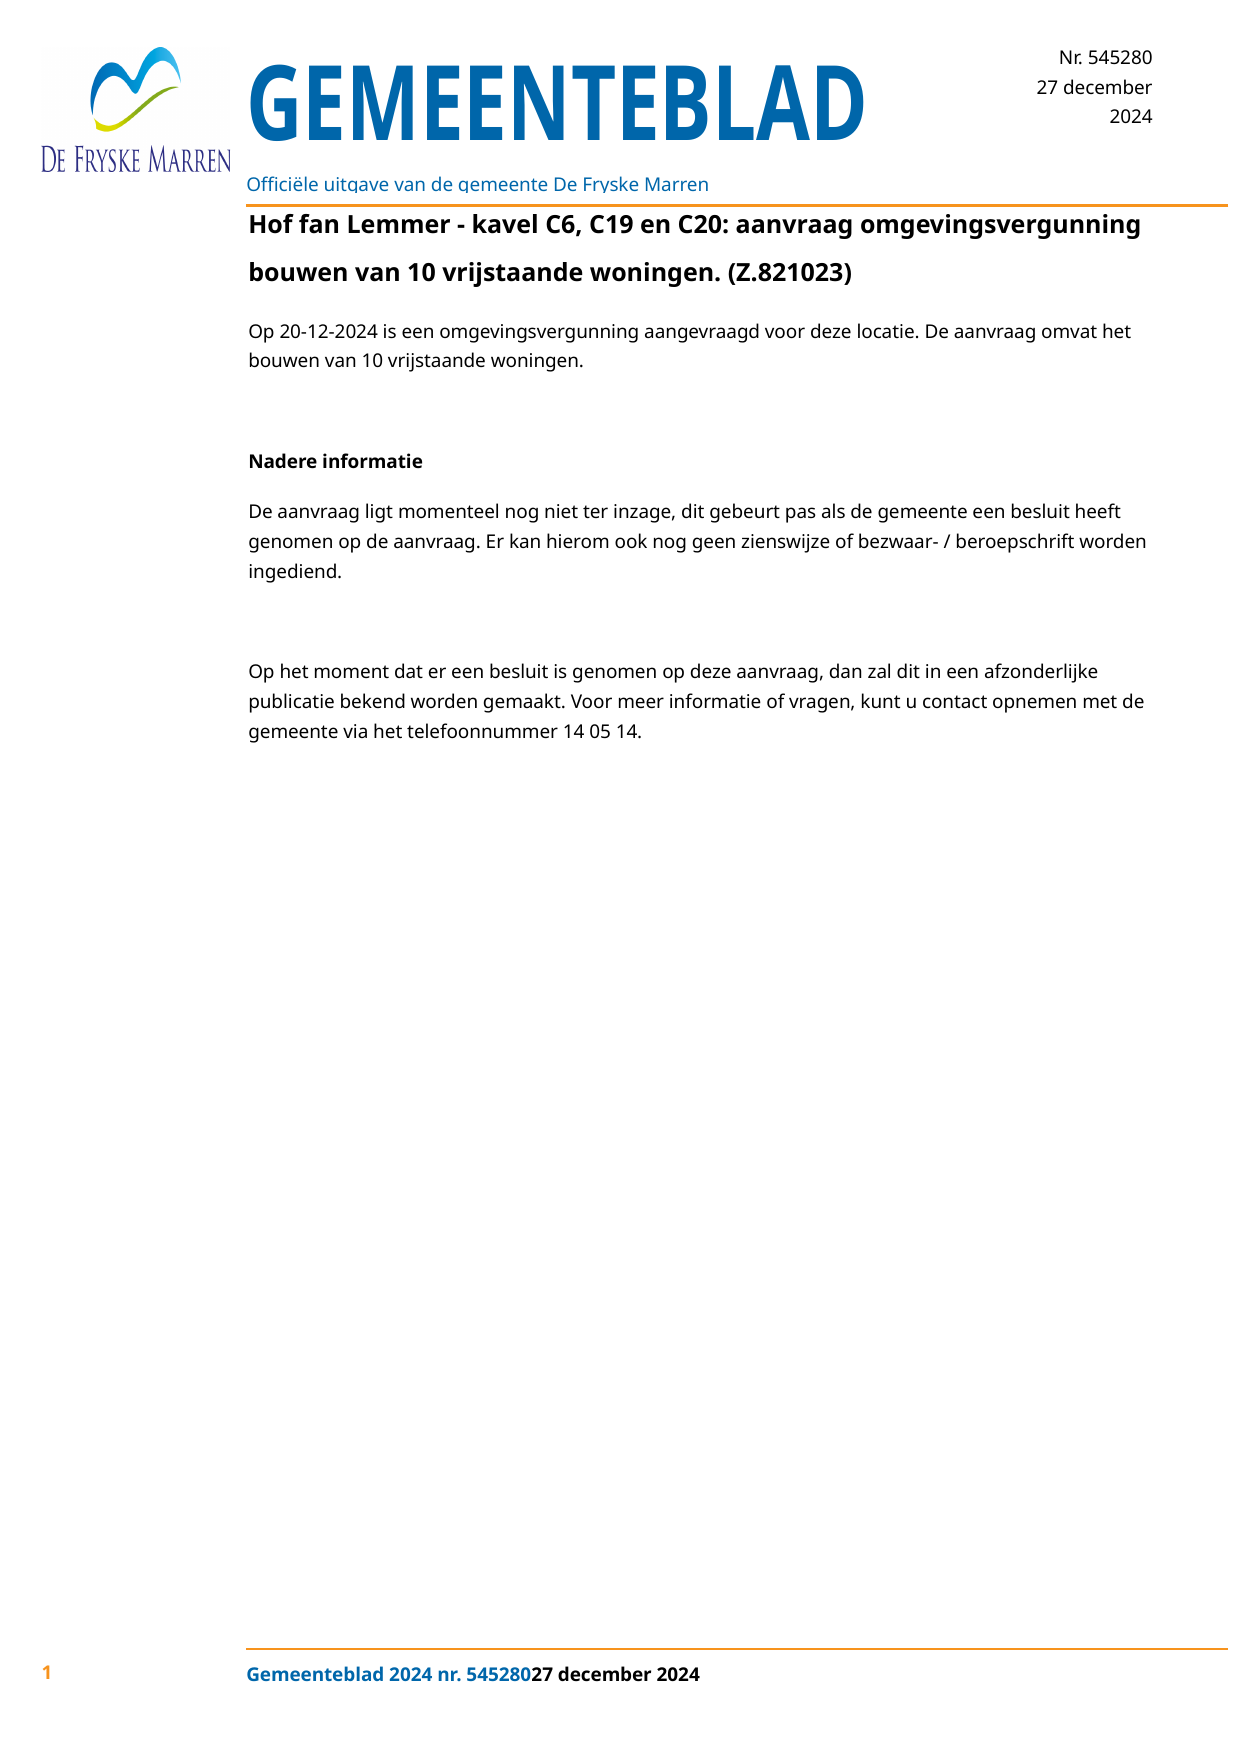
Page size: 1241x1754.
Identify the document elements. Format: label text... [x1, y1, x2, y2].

text Op 20-12-2024 is een omgevingsvergunning aangevraagd voor deze locatie. De aanvraag omvat het bouwen van 10 vrijstaande woningen. [248, 318, 1152, 373]
picture [41, 47, 231, 172]
text Op het moment dat er een besluit is genomen op deze aanvraag, dan zal dit in een afzonderlijke publicatie bekend worden gemaakt. Voor meer informatie of vragen, kunt u contact opnemen met de gemeente via het telefoonnummer 14 05 14. [248, 659, 1152, 744]
text Nadere informatie [248, 448, 1152, 474]
text De aanvraag ligt momenteel nog niet ter inzage, dit gebeurt pas als de gemeente een besluit heeft genomen op de aanvraag. Er kan hierom ook nog geen zienswijze of bezwaar- / beroepschrift worden ingediend. [248, 499, 1152, 584]
text Hof fan Lemmer - kavel C6, C19 en C20: aanvraag omgevingsvergunning bouwen van 10 vrijstaande woningen. (Z.821023) [248, 207, 1152, 288]
